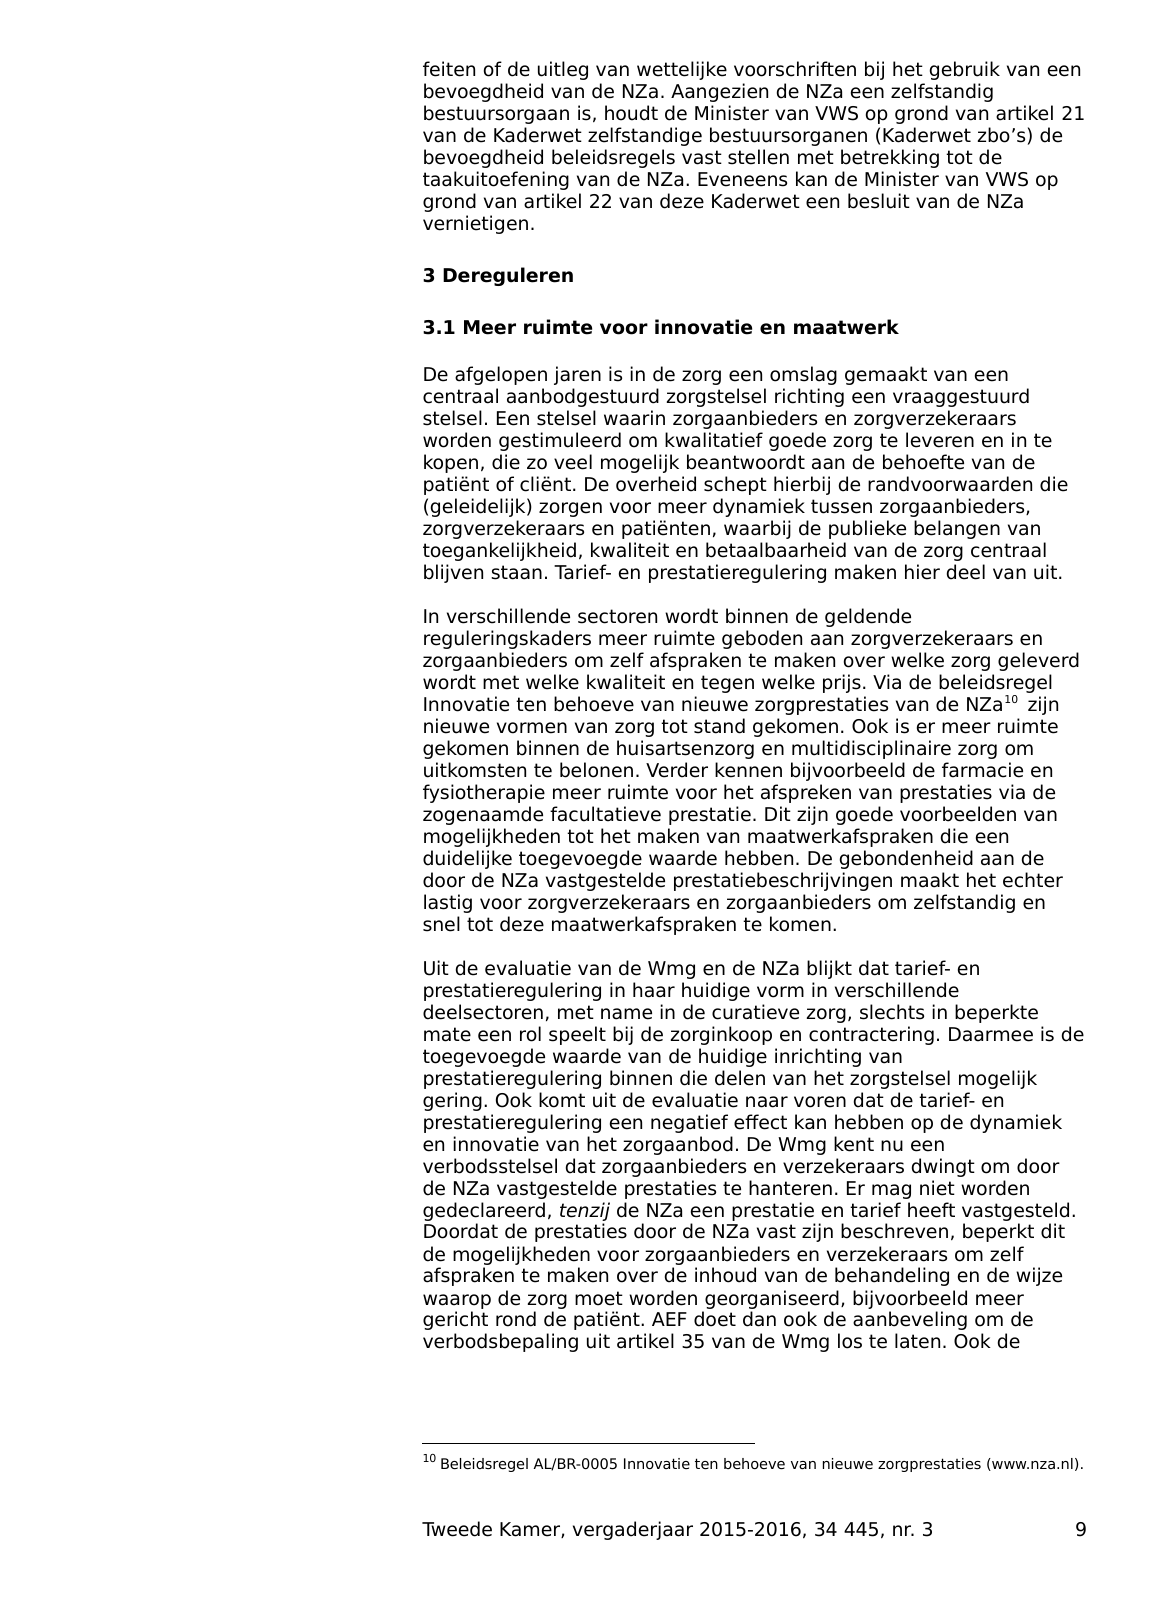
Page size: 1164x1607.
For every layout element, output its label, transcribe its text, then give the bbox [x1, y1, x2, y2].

text De afgelopen jaren is in de zorg een omslag gemaakt van een centraal aanbodgestuurd zorgstelsel richting een vraaggestuurd stelsel. Een stelsel waarin zorgaanbieders en zorgverzekeraars worden gestimuleerd om kwalitatief goede zorg te leveren en in te kopen, die zo veel mogelijk beantwoordt aan de behoefte van de patiënt of cliënt. De overheid schept hierbij de randvoorwaarden die (geleidelijk) zorgen voor meer dynamiek tussen zorgaanbieders, zorgverzekeraars en patiënten, waarbij de publieke belangen van toegankelijkheid, kwaliteit en betaalbaarheid van de zorg centraal blijven staan. Tarief- en prestatieregulering maken hier deel van uit. [422, 364, 1087, 584]
text Uit de evaluatie van de Wmg en de NZa blijkt dat tarief- en prestatieregulering in haar huidige vorm in verschillende deelsectoren, met name in de curatieve zorg, slechts in beperkte mate een rol speelt bij de zorginkoop en contractering. Daarmee is de toegevoegde waarde van de huidige inrichting van prestatieregulering binnen die delen van het zorgstelsel mogelijk gering. Ook komt uit de evaluatie naar voren dat de tarief- en prestatieregulering een negatief effect kan hebben op de dynamiek en innovatie van het zorgaanbod. De Wmg kent nu een verbodsstelsel dat zorgaanbieders en verzekeraars dwingt om door de NZa vastgestelde prestaties te hanteren. Er mag niet worden gedeclareerd, tenzij de NZa een prestatie en tarief heeft vastgesteld. Doordat de prestaties door de NZa vast zijn beschreven, beperkt dit de mogelijkheden voor zorgaanbieders en verzekeraars om zelf afspraken te maken over de inhoud van de behandeling en de wijze waarop de zorg moet worden georganiseerd, bijvoorbeeld meer gericht rond de patiënt. AEF doet dan ook de aanbeveling om de verbodsbepaling uit artikel 35 van de Wmg los te laten. Ook de [422, 958, 1087, 1375]
subtitle 3.1 Meer ruimte voor innovatie en maatwerk [422, 317, 1087, 339]
text feiten of de uitleg van wettelijke voorschriften bij het gebruik van een bevoegdheid van de NZa. Aangezien de NZa een zelfstandig bestuursorgaan is, houdt de Minister van VWS op grond van artikel 21 van de Kaderwet zelfstandige bestuursorganen (Kaderwet zbo’s) de bevoegdheid beleidsregels vast stellen met betrekking tot de taakuitoefening van de NZa. Eveneens kan de Minister van VWS op grond van artikel 22 van deze Kaderwet een besluit van de NZa vernietigen. [422, 59, 1087, 235]
subtitle 3 Dereguleren [422, 265, 1087, 287]
text In verschillende sectoren wordt binnen de geldende reguleringskaders meer ruimte geboden aan zorgverzekeraars en zorgaanbieders om zelf afspraken te maken over welke zorg geleverd wordt met welke kwaliteit en tegen welke prijs. Via de beleidsregel Innovatie ten behoeve van nieuwe zorgprestaties van de NZa zijn nieuwe vormen van zorg tot stand gekomen. Ook is er meer ruimte gekomen binnen de huisartsenzorg en multidisciplinaire zorg om uitkomsten te belonen. Verder kennen bijvoorbeeld de farmacie en fysiotherapie meer ruimte voor het afspreken van prestaties via de zogenaamde facultatieve prestatie. Dit zijn goede voorbeelden van mogelijkheden tot het maken van maatwerkafspraken die een duidelijke toegevoegde waarde hebben. De gebondenheid aan de door de NZa vastgestelde prestatiebeschrijvingen maakt het echter lastig voor zorgverzekeraars en zorgaanbieders om zelfstandig en snel tot deze maatwerkafspraken te komen. [422, 606, 1087, 936]
text Beleidsregel AL/BR-0005 Innovatie ten behoeve van nieuwe zorgprestaties (www.nza.nl). [422, 1452, 1087, 1474]
